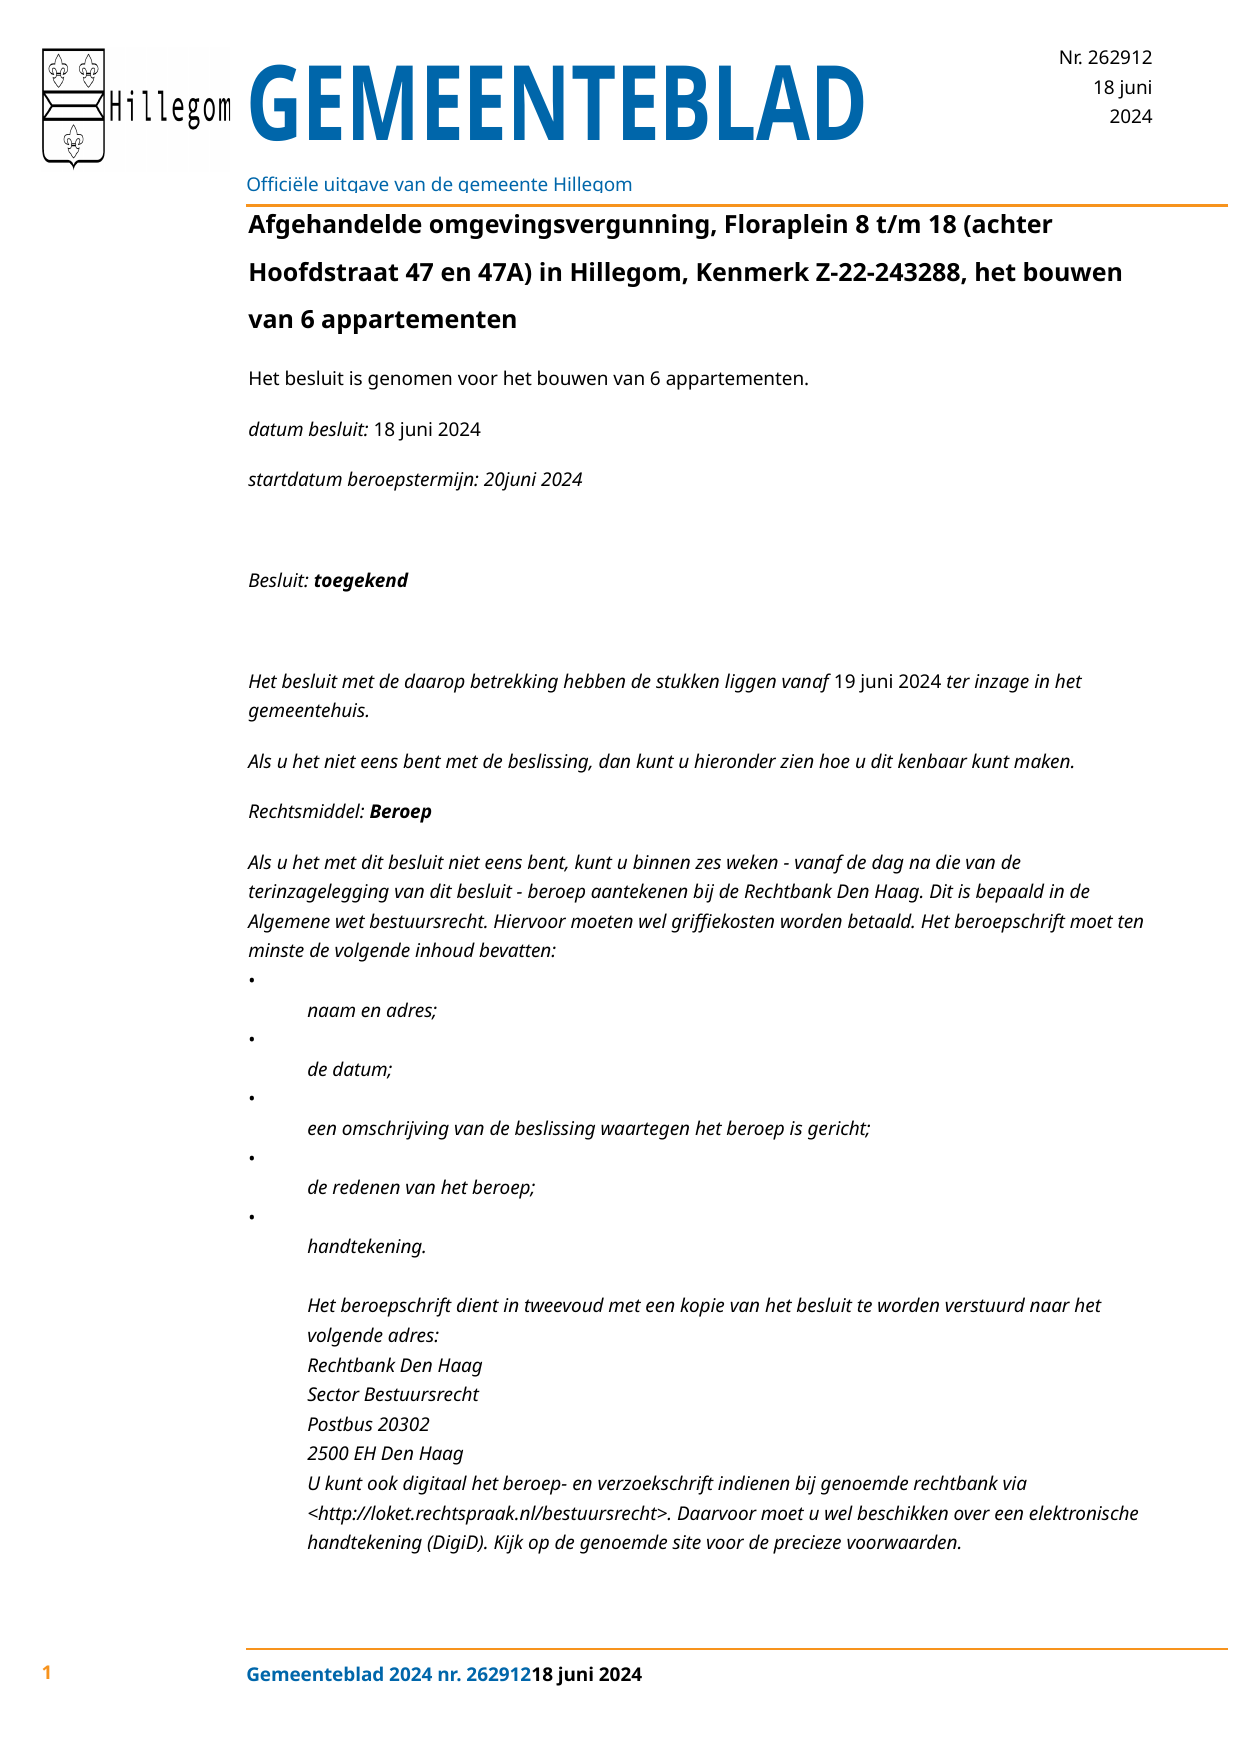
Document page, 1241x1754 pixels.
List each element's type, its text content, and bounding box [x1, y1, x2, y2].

text Besluit: toegekend [248, 567, 1152, 593]
list Sector Bestuursrecht [248, 1381, 1152, 1407]
text Als u het niet eens bent met de beslissing, dan kunt u hieronder zien hoe u dit kenbaar kunt maken. [248, 748, 1152, 774]
list een omschrijving van de beslissing waartegen het beroep is gericht; [248, 1115, 1152, 1141]
list de datum; [248, 1056, 1152, 1082]
list Rechtbank Den Haag [248, 1352, 1152, 1377]
list Postbus 20302 [248, 1411, 1152, 1437]
list Het beroepschrift dient in tweevoud met een kopie van het besluit te worden verstuurd naar het volgende adres: [248, 1293, 1152, 1348]
text Afgehandelde omgevingsvergunning, Floraplein 8 t/m 18 (achter Hoofdstraat 47 en 47A) in Hillegom, Kenmerk Z-22-243288, het bouwen van 6 appartementen [248, 207, 1152, 336]
list de redenen van het beroep; [248, 1174, 1152, 1200]
text datum besluit: 18 juni 2024 [248, 416, 1152, 442]
list handtekening. [248, 1233, 1152, 1259]
text Het besluit is genomen voor het bouwen van 6 appartementen. [248, 366, 1152, 391]
text Als u het met dit besluit niet eens bent, kunt u binnen zes weken - vanaf de dag na die van de terinzagelegging van dit besluit - beroep aantekenen bij de Rechtbank Den Haag. Dit is bepaald in de Algemene wet bestuursrecht. Hiervoor moeten wel griffiekosten worden betaald. Het beroepschrift moet ten minste de volgende inhoud bevatten: [248, 849, 1152, 963]
text Het besluit met de daarop betrekking hebben de stukken liggen vanaf 19 juni 2024 ter inzage in het gemeentehuis. [248, 668, 1152, 723]
list naam en adres; [248, 997, 1152, 1022]
picture [41, 47, 231, 172]
list U kunt ook digitaal het beroep- en verzoekschrift indienen bij genoemde rechtbank via <http://loket.rechtspraak.nl/bestuursrecht>. Daarvoor moet u wel beschikken over een elektronische handtekening (DigiD). Kijk op de genoemde site voor de precieze voorwaarden. [248, 1470, 1152, 1555]
text startdatum beroepstermijn: 20juni 2024 [248, 466, 1152, 492]
text Rechtsmiddel: Beroep [248, 798, 1152, 824]
list 2500 EH Den Haag [248, 1441, 1152, 1466]
